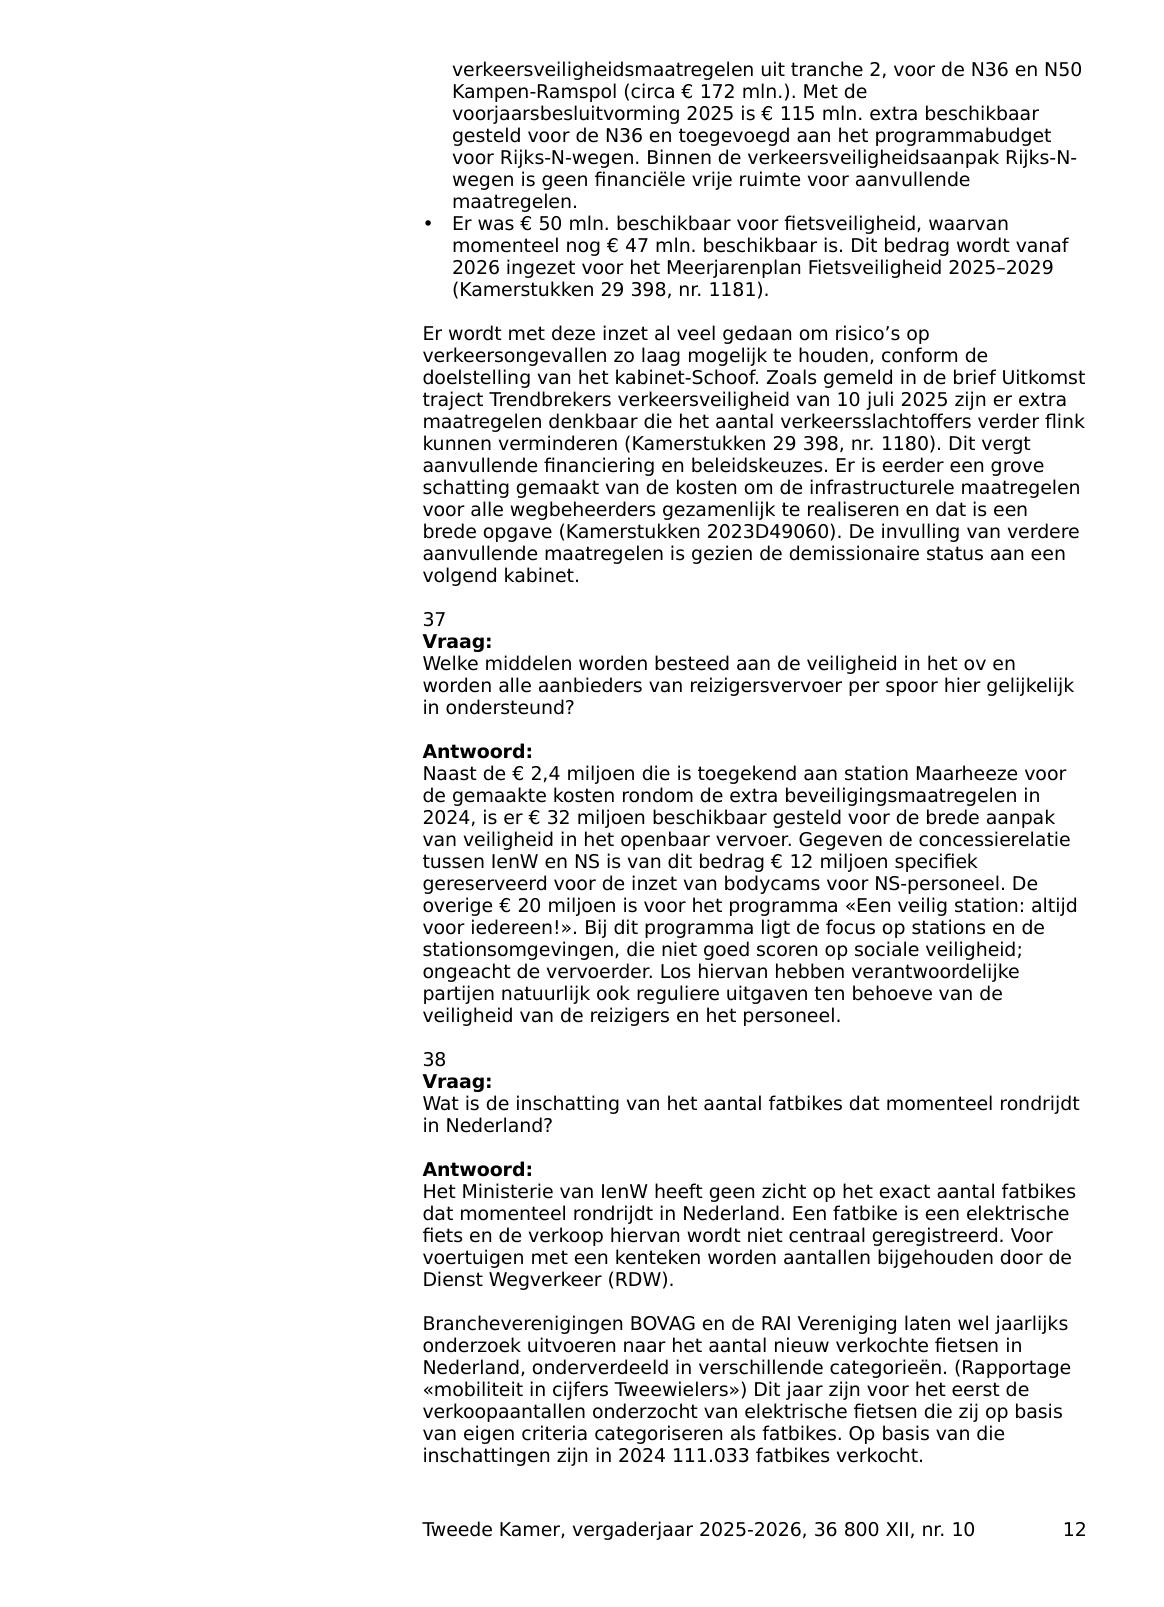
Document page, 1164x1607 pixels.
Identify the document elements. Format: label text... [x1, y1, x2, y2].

text Er wordt met deze inzet al veel gedaan om risico’s op verkeersongevallen zo laag mogelijk te houden, conform de doelstelling van het kabinet-Schoof. Zoals gemeld in de brief Uitkomst traject Trendbrekers verkeersveiligheid van 10 juli 2025 zijn er extra maatregelen denkbaar die het aantal verkeersslachtoffers verder flink kunnen verminderen (Kamerstukken 29 398, nr. 1180). Dit vergt aanvullende financiering en beleidskeuzes. Er is eerder een grove schatting gemaakt van de kosten om de infrastructurele maatregelen voor alle wegbeheerders gezamenlijk te realiseren en dat is een brede opgave (Kamerstukken 2023D49060). De invulling van verdere aanvullende maatregelen is gezien de demissionaire status aan een volgend kabinet. [422, 323, 1087, 587]
text • Er was € 50 mln. beschikbaar voor fietsveiligheid, waarvan momenteel nog € 47 mln. beschikbaar is. Dit bedrag wordt vanaf 2026 ingezet voor het Meerjarenplan Fietsveiligheid 2025–2029 (Kamerstukken 29 398, nr. 1181). [422, 213, 1087, 301]
text verkeersveiligheidsmaatregelen uit tranche 2, voor de N36 en N50 Kampen-Ramspol (circa € 172 mln.). Met de voorjaarsbesluitvorming 2025 is € 115 mln. extra beschikbaar gesteld voor de N36 en toegevoegd aan het programmabudget voor Rijks-N-wegen. Binnen de verkeersveiligheidsaanpak Rijks-N-wegen is geen financiële vrije ruimte voor aanvullende maatregelen. [422, 59, 1087, 213]
text Antwoord: [422, 741, 1087, 763]
text Vraag: [422, 631, 1087, 653]
text 38 [422, 1049, 1087, 1071]
text Naast de € 2,4 miljoen die is toegekend aan station Maarheeze voor de gemaakte kosten rondom de extra beveiligingsmaatregelen in 2024, is er € 32 miljoen beschikbaar gesteld voor de brede aanpak van veiligheid in het openbaar vervoer. Gegeven de concessierelatie tussen IenW en NS is van dit bedrag € 12 miljoen specifiek gereserveerd voor de inzet van bodycams voor NS-personeel. De overige € 20 miljoen is voor het programma «Een veilig station: altijd voor iedereen!». Bij dit programma ligt de focus op stations en de stationsomgevingen, die niet goed scoren op sociale veiligheid; ongeacht de vervoerder. Los hiervan hebben verantwoordelijke partijen natuurlijk ook reguliere uitgaven ten behoeve van de veiligheid van de reizigers en het personeel. [422, 763, 1087, 1027]
text Brancheverenigingen BOVAG en de RAI Vereniging laten wel jaarlijks onderzoek uitvoeren naar het aantal nieuw verkochte fietsen in Nederland, onderverdeeld in verschillende categorieën. (Rapportage «mobiliteit in cijfers Tweewielers») Dit jaar zijn voor het eerst de verkoopaantallen onderzocht van elektrische fietsen die zij op basis van eigen criteria categoriseren als fatbikes. Op basis van die inschattingen zijn in 2024 111.033 fatbikes verkocht. [422, 1313, 1087, 1467]
text Wat is de inschatting van het aantal fatbikes dat momenteel rondrijdt in Nederland? [422, 1093, 1087, 1137]
text Antwoord: [422, 1159, 1087, 1181]
text Welke middelen worden besteed aan de veiligheid in het ov en worden alle aanbieders van reizigersvervoer per spoor hier gelijkelijk in ondersteund? [422, 653, 1087, 719]
text Het Ministerie van IenW heeft geen zicht op het exact aantal fatbikes dat momenteel rondrijdt in Nederland. Een fatbike is een elektrische fiets en de verkoop hiervan wordt niet centraal geregistreerd. Voor voertuigen met een kenteken worden aantallen bijgehouden door de Dienst Wegverkeer (RDW). [422, 1181, 1087, 1291]
text 37 [422, 609, 1087, 631]
text Vraag: [422, 1071, 1087, 1093]
